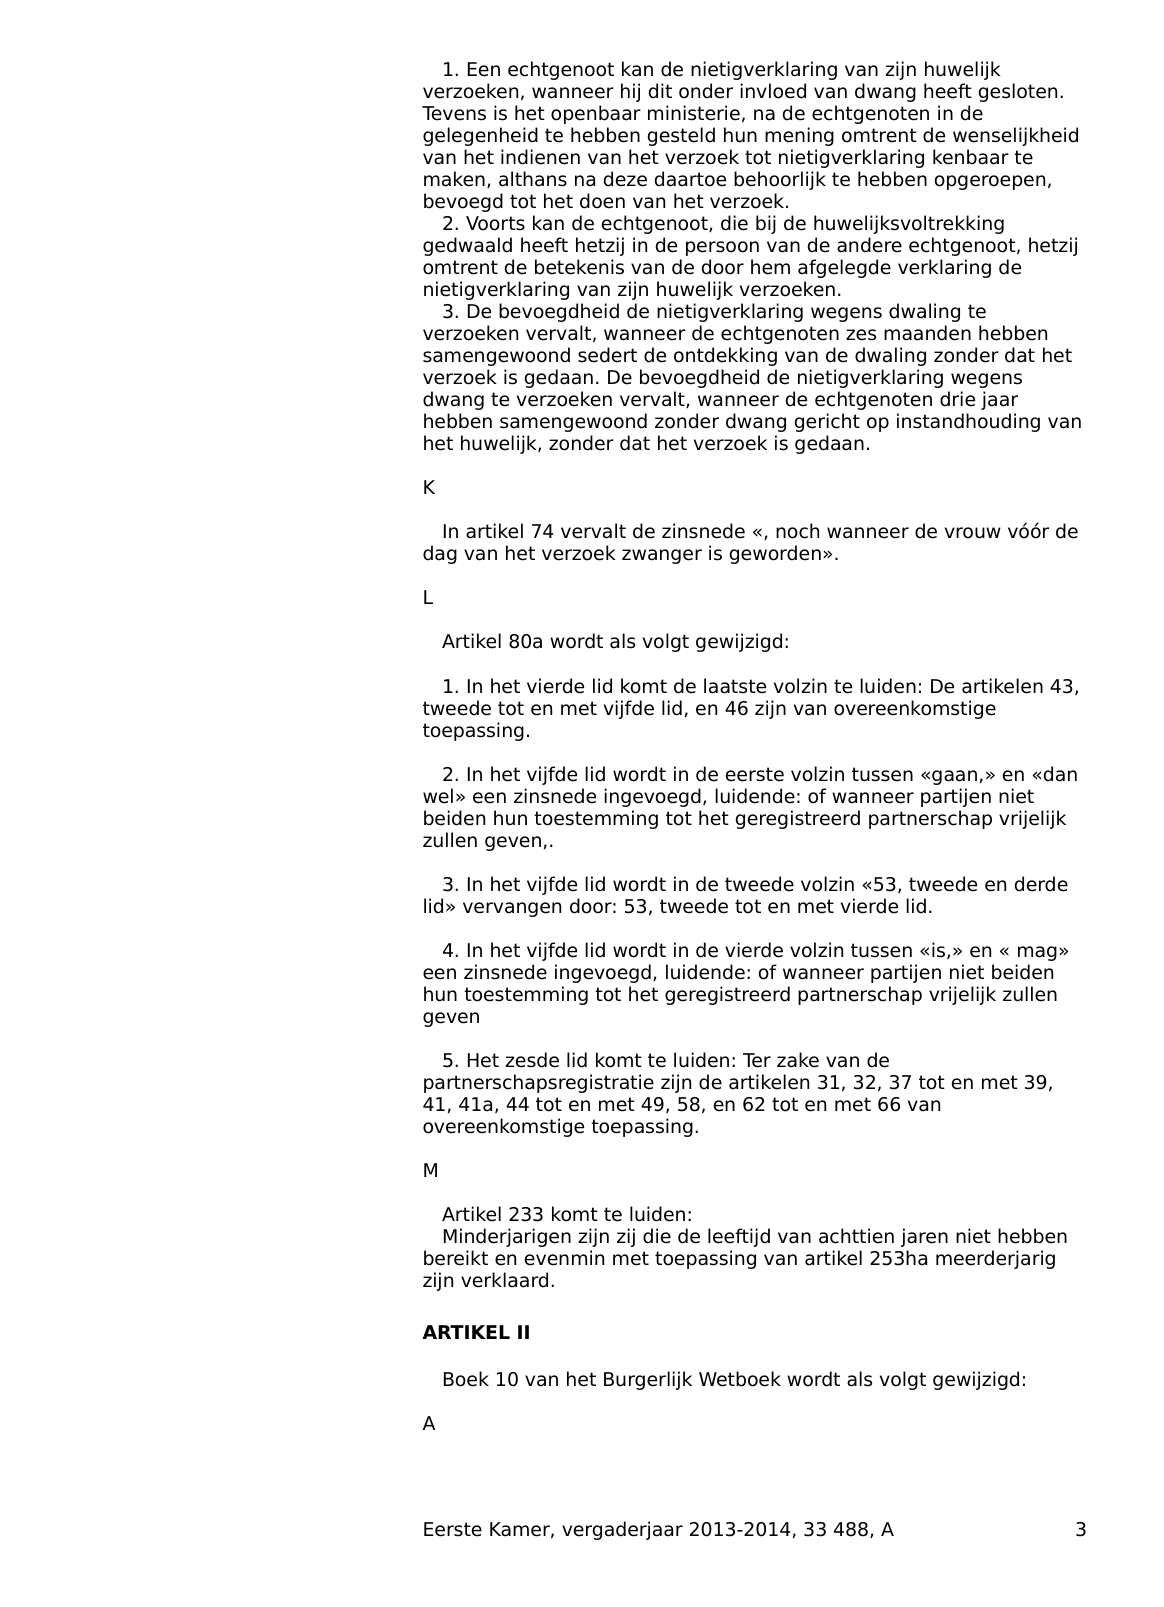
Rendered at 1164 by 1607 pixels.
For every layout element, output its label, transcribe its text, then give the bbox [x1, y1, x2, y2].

text 3. In het vijfde lid wordt in de tweede volzin «53, tweede en derde lid» vervangen door: 53, tweede tot en met vierde lid. [422, 874, 1087, 918]
text Minderjarigen zijn zij die de leeftijd van achttien jaren niet hebben bereikt en evenmin met toepassing van artikel 253ha meerderjarig zijn verklaard. [422, 1226, 1087, 1292]
text L [422, 587, 1087, 609]
text 4. In het vijfde lid wordt in de vierde volzin tussen «is,» en « mag» een zinsnede ingevoegd, luidende: of wanneer partijen niet beiden hun toestemming tot het geregistreerd partnerschap vrijelijk zullen geven [422, 940, 1087, 1028]
text 5. Het zesde lid komt te luiden: Ter zake van de partnerschapsregistratie zijn de artikelen 31, 32, 37 tot en met 39, 41, 41a, 44 tot en met 49, 58, en 62 tot en met 66 van overeenkomstige toepassing. [422, 1050, 1087, 1138]
text 3. De bevoegdheid de nietigverklaring wegens dwaling te verzoeken vervalt, wanneer de echtgenoten zes maanden hebben samengewoond sedert de ontdekking van de dwaling zonder dat het verzoek is gedaan. De bevoegdheid de nietigverklaring wegens dwang te verzoeken vervalt, wanneer de echtgenoten drie jaar hebben samengewoond zonder dwang gericht op instandhouding van het huwelijk, zonder dat het verzoek is gedaan. [422, 301, 1087, 455]
text 2. In het vijfde lid wordt in de eerste volzin tussen «gaan,» en «dan wel» een zinsnede ingevoegd, luidende: of wanneer partijen niet beiden hun toestemming tot het geregistreerd partnerschap vrijelijk zullen geven,. [422, 764, 1087, 852]
text 1. Een echtgenoot kan de nietigverklaring van zijn huwelijk verzoeken, wanneer hij dit onder invloed van dwang heeft gesloten. Tevens is het openbaar ministerie, na de echtgenoten in de gelegenheid te hebben gesteld hun mening omtrent de wenselijkheid van het indienen van het verzoek tot nietigverklaring kenbaar te maken, althans na deze daartoe behoorlijk te hebben opgeroepen, bevoegd tot het doen van het verzoek. [422, 59, 1087, 213]
text In artikel 74 vervalt de zinsnede «, noch wanneer de vrouw vóór de dag van het verzoek zwanger is geworden». [422, 521, 1087, 565]
text Artikel 233 komt te luiden: [422, 1204, 1087, 1226]
text Artikel 80a wordt als volgt gewijzigd: [422, 631, 1087, 653]
subtitle ARTIKEL II [422, 1322, 1087, 1344]
text M [422, 1160, 1087, 1182]
text 2. Voorts kan de echtgenoot, die bij de huwelijksvoltrekking gedwaald heeft hetzij in de persoon van de andere echtgenoot, hetzij omtrent de betekenis van de door hem afgelegde verklaring de nietigverklaring van zijn huwelijk verzoeken. [422, 213, 1087, 301]
text K [422, 477, 1087, 499]
text 1. In het vierde lid komt de laatste volzin te luiden: De artikelen 43, tweede tot en met vijfde lid, en 46 zijn van overeenkomstige toepassing. [422, 676, 1087, 741]
text Boek 10 van het Burgerlijk Wetboek wordt als volgt gewijzigd: [422, 1369, 1087, 1391]
text A [422, 1413, 1087, 1435]
